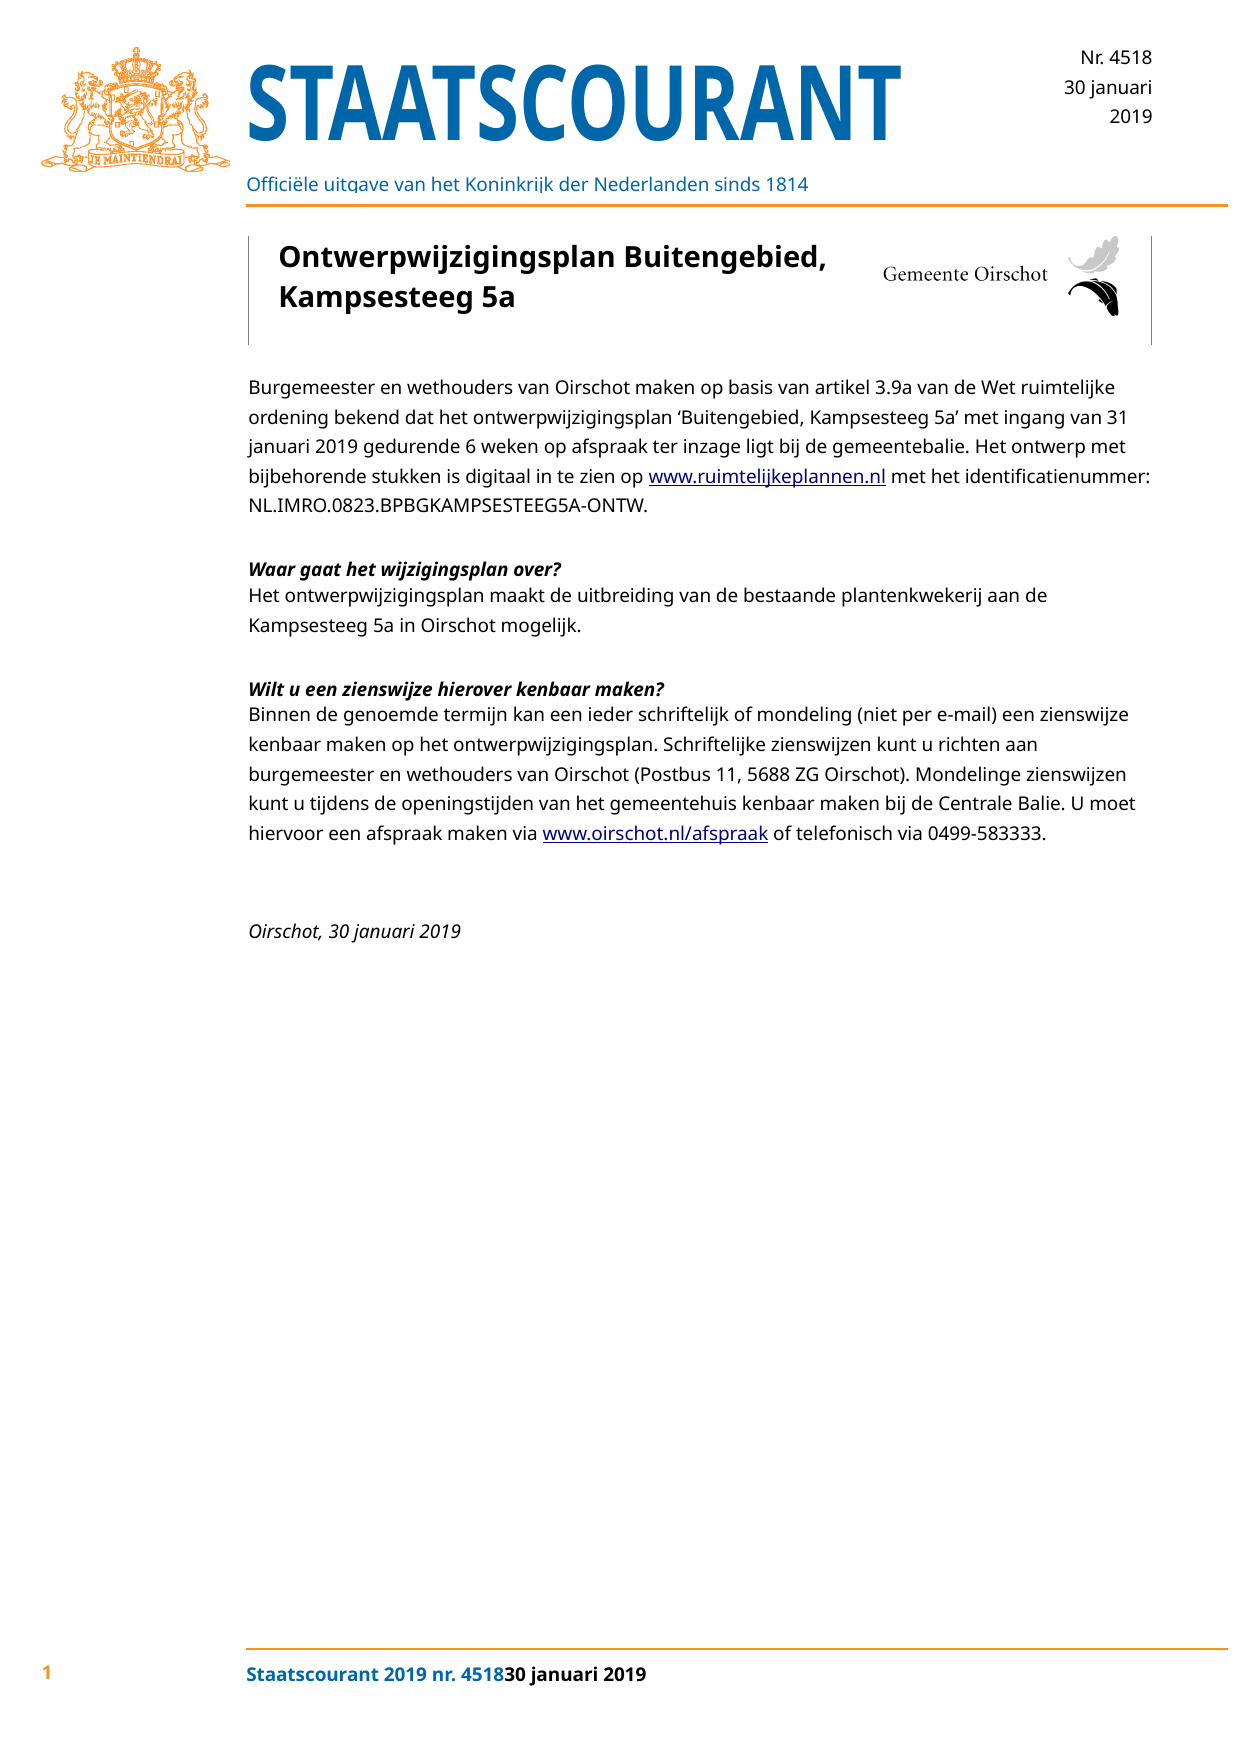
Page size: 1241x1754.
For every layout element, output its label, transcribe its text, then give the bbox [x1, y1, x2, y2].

table_header Ontwerpwijzigingsplan Buitengebied, Kampsesteeg 5a [249, 236, 850, 345]
text Waar gaat het wijzigingsplan over? [248, 557, 1152, 582]
text Burgemeester en wethouders van Oirschot maken op basis van artikel 3.9a van de Wet ruimtelijke ordening bekend dat het ontwerpwijzigingsplan ‘Buitengebied, Kampsesteeg 5a’ met ingang van 31 januari 2019 gedurende 6 weken op afspraak ter inzage ligt bij de gemeentebalie. Het ontwerp met bijbehorende stukken is digitaal in te zien op www.ruimtelijkeplannen.nl met het identificatienummer: NL.IMRO.0823.BPBGKAMPSESTEEG5A-ONTW. [248, 374, 1152, 518]
picture [41, 47, 231, 172]
table_header [850, 236, 1151, 345]
text Wilt u een zienswijze hierover kenbaar maken? [248, 676, 1152, 702]
text Het ontwerpwijzigingsplan maakt de uitbreiding van de bestaande plantenkwekerij aan de Kampsesteeg 5a in Oirschot mogelijk. [248, 582, 1152, 638]
text Oirschot, 30 januari 2019 [248, 918, 1152, 944]
text Binnen de genoemde termijn kan een ieder schriftelijk of mondeling (niet per e-mail) een zienswijze kenbaar maken op het ontwerpwijzigingsplan. Schriftelijke zienswijzen kunt u richten aan burgemeester en wethouders van Oirschot (Postbus 11, 5688 ZG Oirschot). Mondelinge zienswijzen kunt u tijdens de openingstijden van het gemeentehuis kenbaar maken bij de Centrale Balie. U moet hiervoor een afspraak maken via www.oirschot.nl/afspraak of telefonisch via 0499-583333. [248, 702, 1152, 846]
picture [882, 236, 1119, 316]
